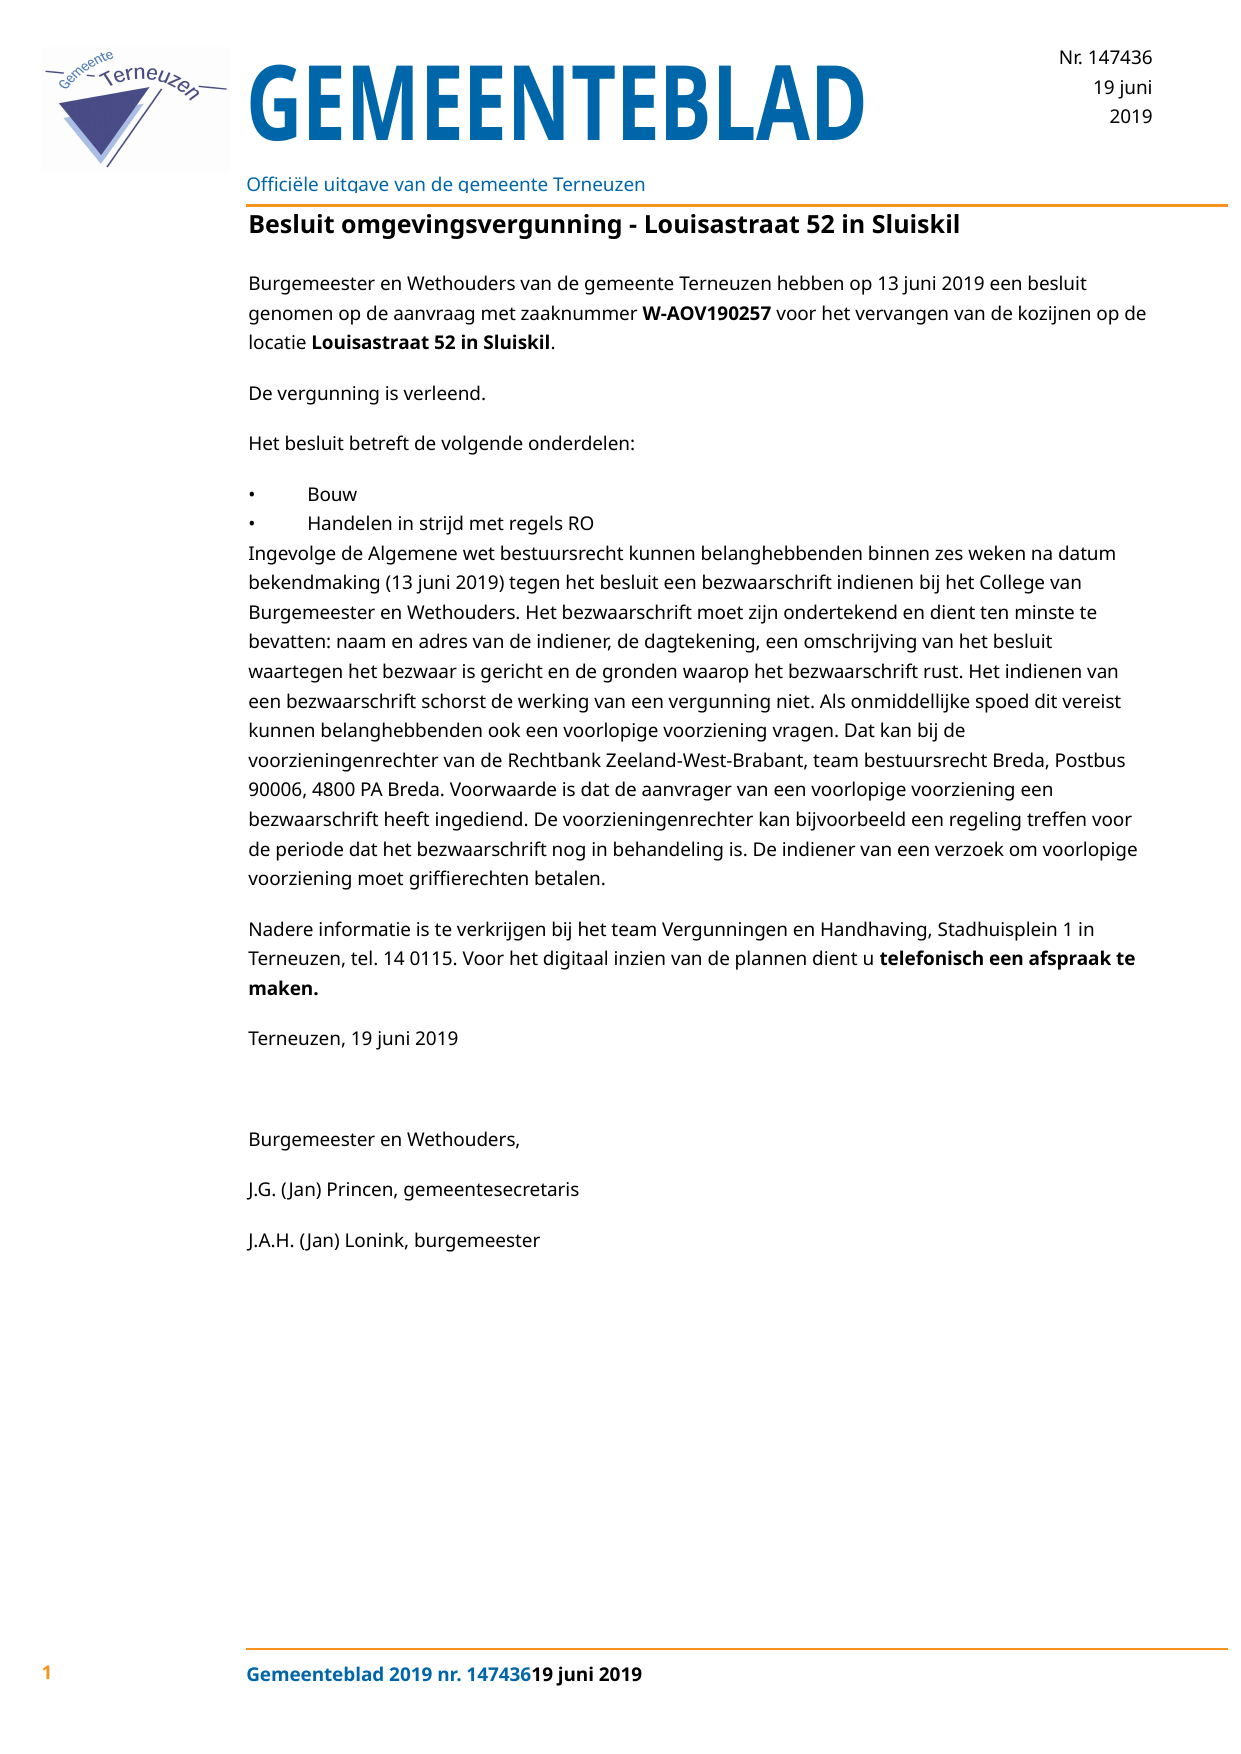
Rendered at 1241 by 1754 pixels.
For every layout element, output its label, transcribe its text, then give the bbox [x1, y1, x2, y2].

text De vergunning is verleend. [248, 380, 1152, 406]
text Het besluit betreft de volgende onderdelen: [248, 430, 1152, 456]
list Handelen in strijd met regels RO [248, 510, 1152, 536]
text Terneuzen, 19 juni 2019 [248, 1025, 1152, 1051]
text J.A.H. (Jan) Lonink, burgemeester [248, 1227, 1152, 1253]
text Burgemeester en Wethouders van de gemeente Terneuzen hebben op 13 juni 2019 een besluit genomen op de aanvraag met zaaknummer W-AOV190257 voor het vervangen van de kozijnen op de locatie Louisastraat 52 in Sluiskil. [248, 270, 1152, 355]
picture [41, 47, 231, 172]
text Burgemeester en Wethouders, [248, 1126, 1152, 1152]
text Ingevolge de Algemene wet bestuursrecht kunnen belanghebbenden binnen zes weken na datum bekendmaking (13 juni 2019) tegen het besluit een bezwaarschrift indienen bij het College van Burgemeester en Wethouders. Het bezwaarschrift moet zijn ondertekend en dient ten minste te bevatten: naam en adres van de indiener, de dagtekening, een omschrijving van het besluit waartegen het bezwaar is gericht en de gronden waarop het bezwaarschrift rust. Het indienen van een bezwaarschrift schorst de werking van een vergunning niet. Als onmiddellijke spoed dit vereist kunnen belanghebbenden ook een voorlopige voorziening vragen. Dat kan bij de voorzieningenrechter van de Rechtbank Zeeland-West-Brabant, team bestuursrecht Breda, Postbus 90006, 4800 PA Breda. Voorwaarde is dat de aanvrager van een voorlopige voorziening een bezwaarschrift heeft ingediend. De voorzieningenrechter kan bijvoorbeeld een regeling treffen voor de periode dat het bezwaarschrift nog in behandeling is. De indiener van een verzoek om voorlopige voorziening moet griffierechten betalen. [248, 540, 1152, 891]
list Bouw [248, 481, 1152, 506]
text Besluit omgevingsvergunning - Louisastraat 52 in Sluiskil [248, 207, 1152, 241]
text Nadere informatie is te verkrijgen bij het team Vergunningen en Handhaving, Stadhuisplein 1 in Terneuzen, tel. 14 0115. Voor het digitaal inzien van de plannen dient u telefonisch een afspraak te maken. [248, 916, 1152, 1001]
text J.G. (Jan) Princen, gemeentesecretaris [248, 1177, 1152, 1202]
